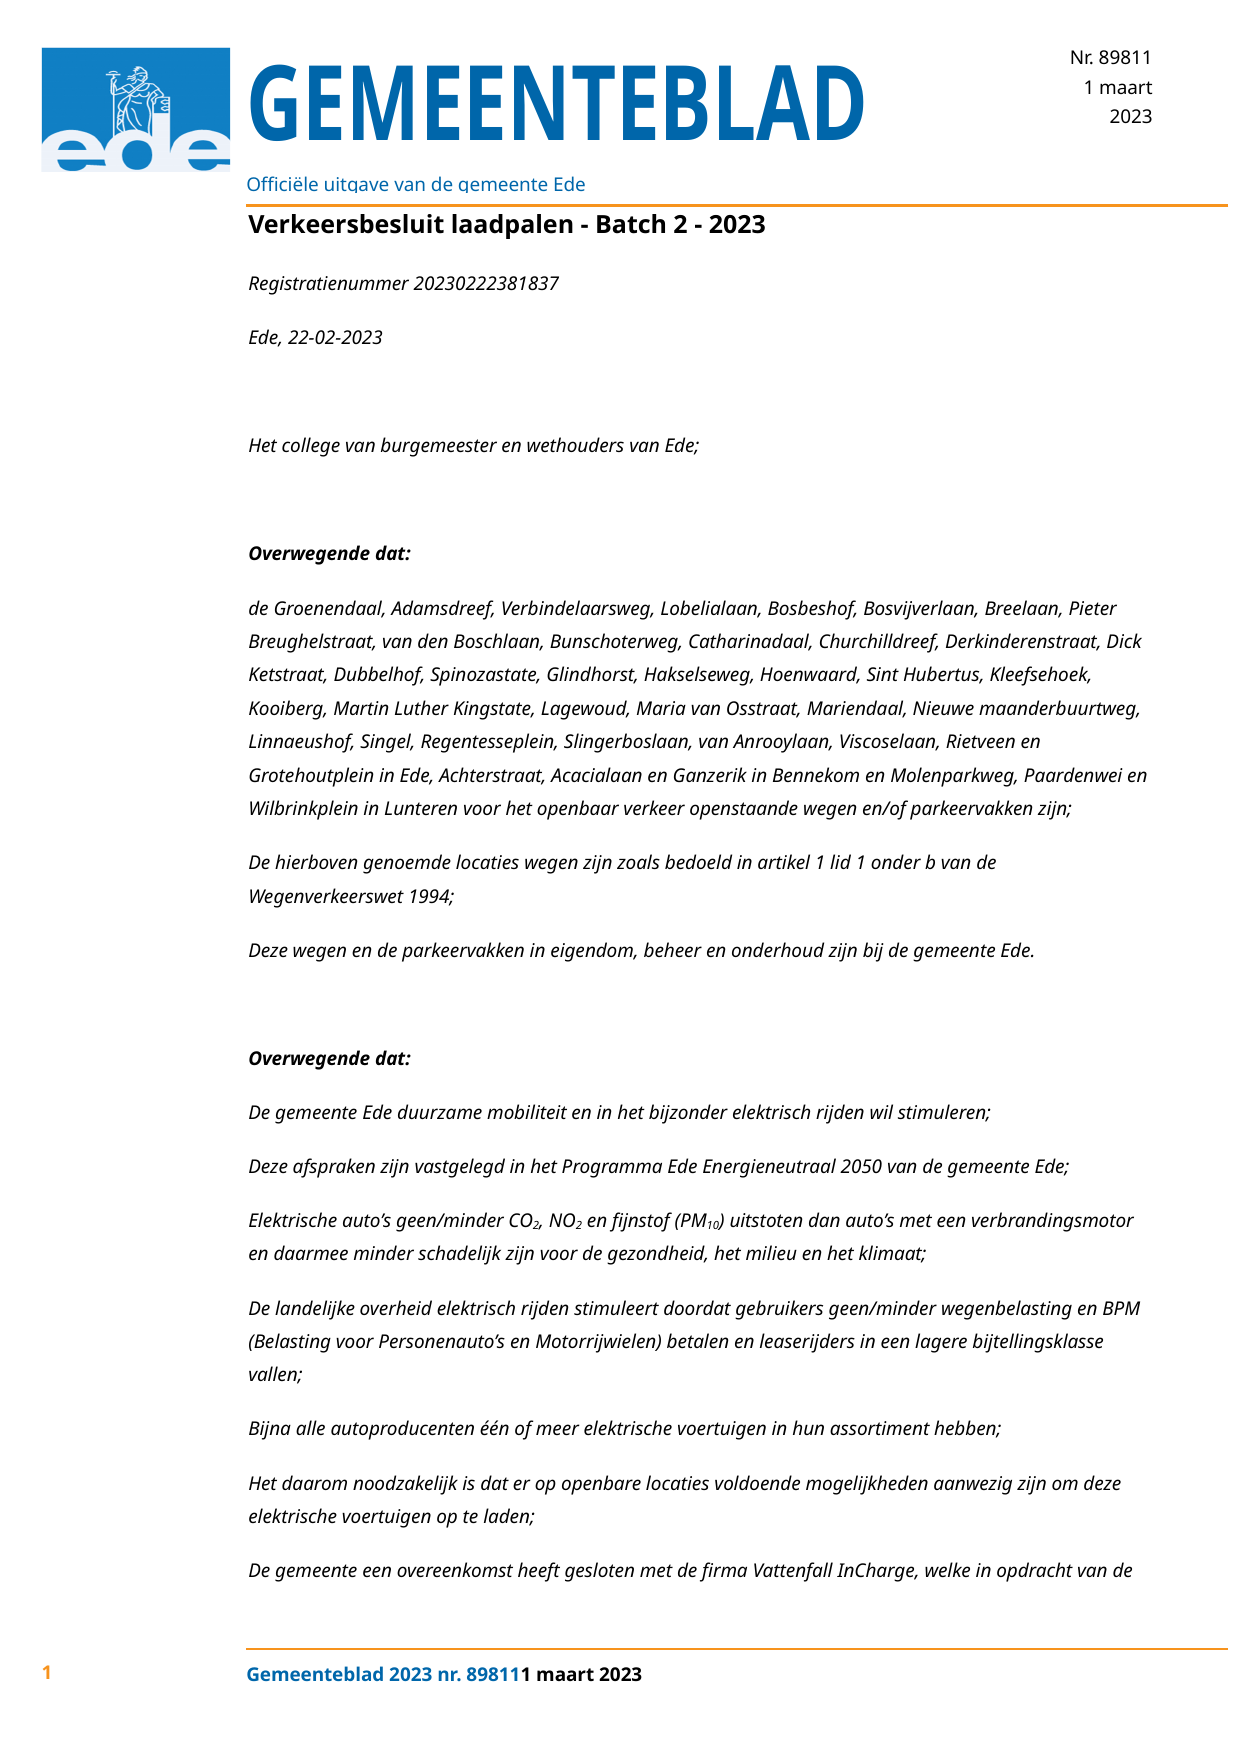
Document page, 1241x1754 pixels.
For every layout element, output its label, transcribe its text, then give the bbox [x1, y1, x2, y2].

text De gemeente Ede duurzame mobiliteit en in het bijzonder elektrisch rijden wil stimuleren; [248, 1099, 1152, 1125]
text Deze wegen en de parkeervakken in eigendom, beheer en onderhoud zijn bij de gemeente Ede. [248, 937, 1152, 963]
text De hierboven genoemde locaties wegen zijn zoals bedoeld in artikel 1 lid 1 onder b van de Wegenverkeerswet 1994; [248, 849, 1152, 908]
text de Groenendaal, Adamsdreef, Verbindelaarsweg, Lobelialaan, Bosbeshof, Bosvijverlaan, Breelaan, Pieter Breughelstraat, van den Boschlaan, Bunschoterweg, Catharinadaal, Churchilldreef, Derkinderenstraat, Dick Ketstraat, Dubbelhof, Spinozastate, Glindhorst, Hakselseweg, Hoenwaard, Sint Hubertus, Kleefsehoek, Kooiberg, Martin Luther Kingstate, Lagewoud, Maria van Osstraat, Mariendaal, Nieuwe maanderbuurtweg, Linnaeushof, Singel, Regentesseplein, Slingerboslaan, van Anrooylaan, Viscoselaan, Rietveen en Grotehoutplein in Ede, Achterstraat, Acacialaan en Ganzerik in Bennekom en Molenparkweg, Paardenwei en Wilbrinkplein in Lunteren voor het openbaar verkeer openstaande wegen en/of parkeervakken zijn; [248, 595, 1152, 821]
picture [41, 47, 231, 172]
text Ede, 22-02-2023 [248, 324, 1152, 350]
text Het college van burgemeester en wethouders van Ede; [248, 432, 1152, 458]
text Deze afspraken zijn vastgelegd in het Programma Ede Energieneutraal 2050 van de gemeente Ede; [248, 1153, 1152, 1179]
text De landelijke overheid elektrisch rijden stimuleert doordat gebruikers geen/minder wegenbelasting en BPM (Belasting voor Personenauto’s en Motorrijwielen) betalen en leaserijders in een lagere bijtellingsklasse vallen; [248, 1295, 1152, 1387]
text Overwegende dat: [248, 1045, 1152, 1071]
text Het daarom noodzakelijk is dat er op openbare locaties voldoende mogelijkheden aanwezig zijn om deze elektrische voertuigen op te laden; [248, 1470, 1152, 1529]
text Overwegende dat: [248, 541, 1152, 566]
text Bijna alle autoproducenten één of meer elektrische voertuigen in hun assortiment hebben; [248, 1416, 1152, 1441]
text Elektrische auto’s geen/minder CO2, NO2 en fijnstof (PM10) uitstoten dan auto’s met een verbrandingsmotor en daarmee minder schadelijk zijn voor de gezondheid, het milieu en het klimaat; [248, 1207, 1152, 1266]
text De gemeente een overeenkomst heeft gesloten met de firma Vattenfall InCharge, welke in opdracht van de [248, 1557, 1152, 1583]
text Registratienummer 20230222381837 [248, 270, 1152, 296]
text Verkeersbesluit laadpalen - Batch 2 - 2023 [248, 207, 1152, 241]
